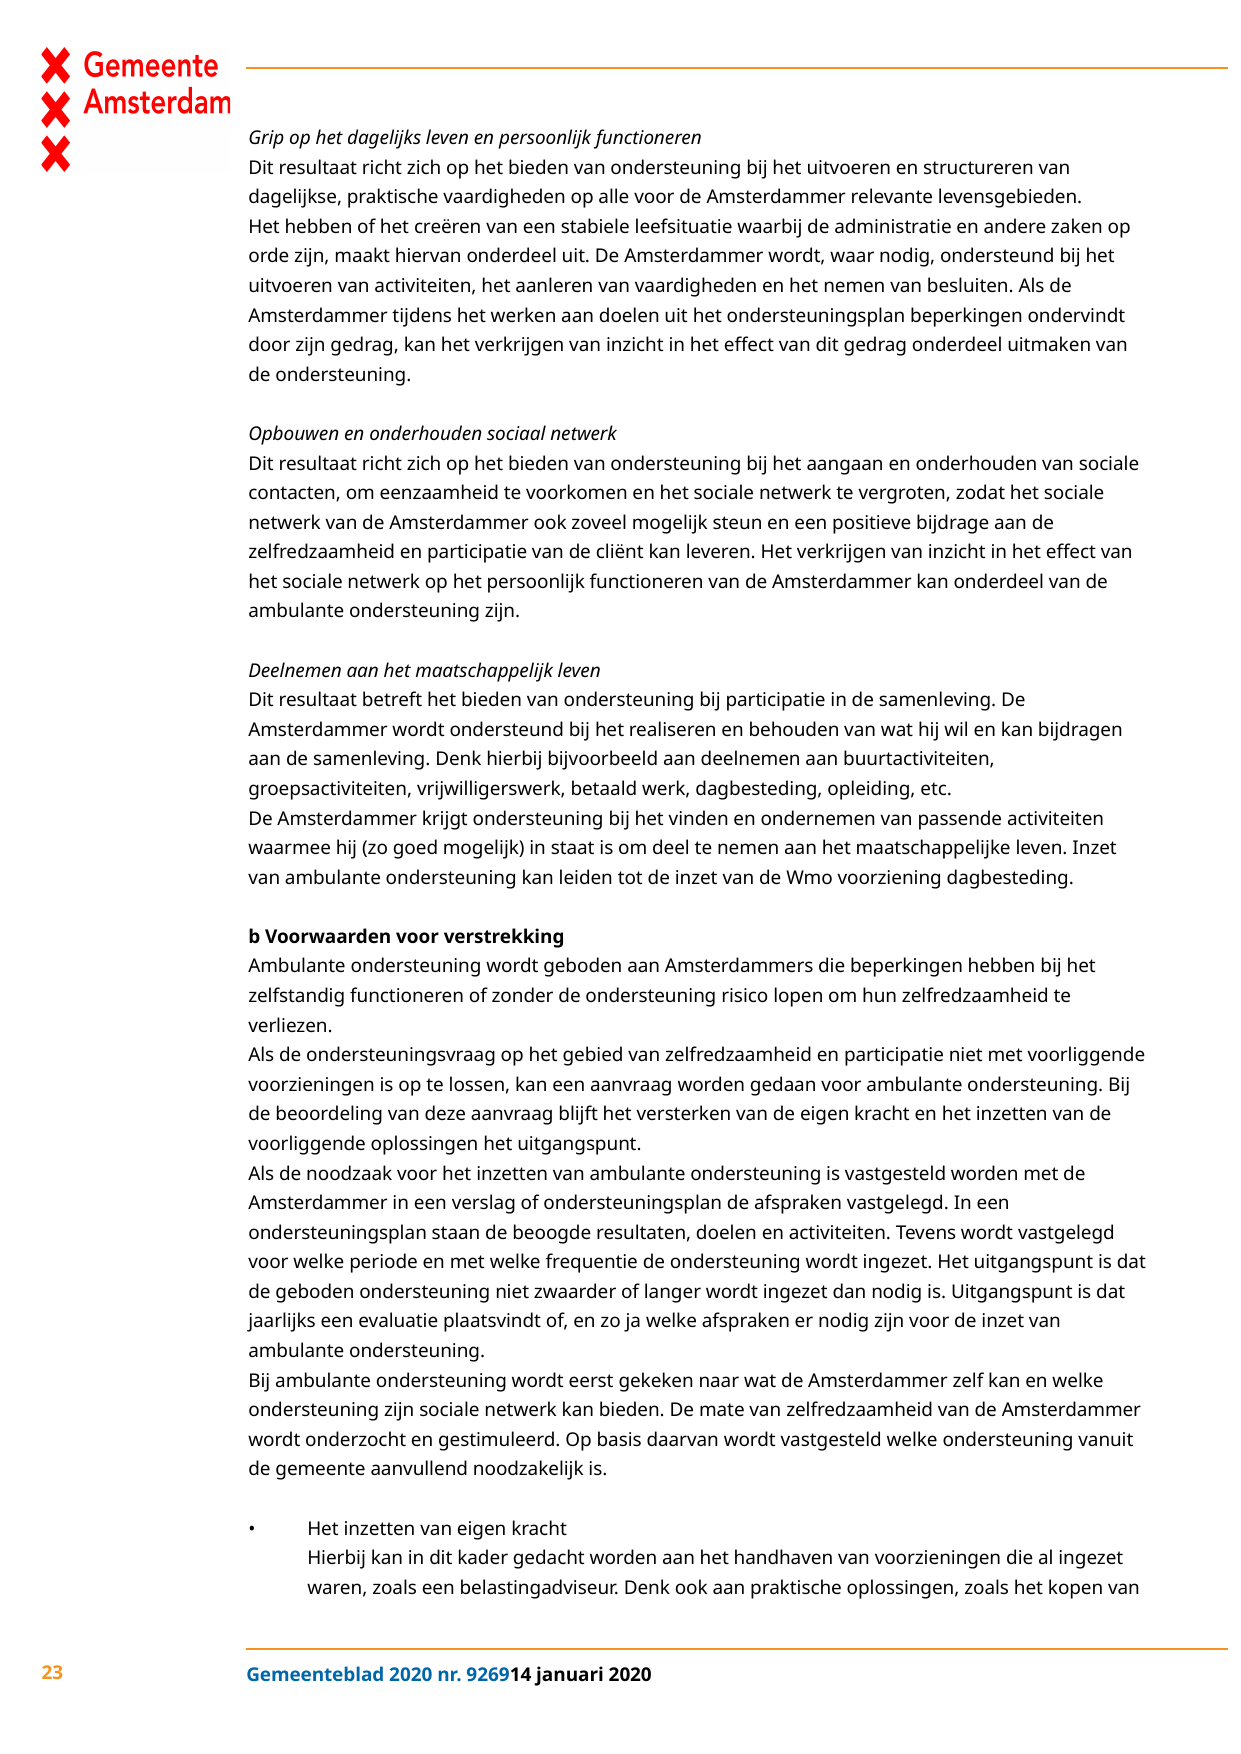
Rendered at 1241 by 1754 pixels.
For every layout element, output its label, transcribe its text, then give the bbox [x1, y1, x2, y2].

text Grip op het dagelijks leven en persoonlijk functioneren [248, 124, 1152, 150]
text Dit resultaat richt zich op het bieden van ondersteuning bij het aangaan en onderhouden van sociale contacten, om eenzaamheid te voorkomen en het sociale netwerk te vergroten, zodat het sociale netwerk van de Amsterdammer ook zoveel mogelijk steun en een positieve bijdrage aan de zelfredzaamheid en participatie van de cliënt kan leveren. Het verkrijgen van inzicht in het effect van het sociale netwerk op het persoonlijk functioneren van de Amsterdammer kan onderdeel van de ambulante ondersteuning zijn. [248, 450, 1152, 623]
text Het hebben of het creëren van een stabiele leefsituatie waarbij de administratie en andere zaken op orde zijn, maakt hiervan onderdeel uit. De Amsterdammer wordt, waar nodig, ondersteund bij het uitvoeren van activiteiten, het aanleren van vaardigheden en het nemen van besluiten. Als de Amsterdammer tijdens het werken aan doelen uit het ondersteuningsplan beperkingen ondervindt door zijn gedrag, kan het verkrijgen van inzicht in het effect van dit gedrag onderdeel uitmaken van de ondersteuning. [248, 213, 1152, 387]
text b Voorwaarden voor verstrekking [248, 923, 1152, 949]
text Bij ambulante ondersteuning wordt eerst gekeken naar wat de Amsterdammer zelf kan en welke ondersteuning zijn sociale netwerk kan bieden. De mate van zelfredzaamheid van de Amsterdammer wordt onderzocht en gestimuleerd. Op basis daarvan wordt vastgesteld welke ondersteuning vanuit de gemeente aanvullend noodzakelijk is. [248, 1367, 1152, 1481]
text Dit resultaat richt zich op het bieden van ondersteuning bij het uitvoeren en structureren van dagelijkse, praktische vaardigheden op alle voor de Amsterdammer relevante levensgebieden. [248, 154, 1152, 209]
text Opbouwen en onderhouden sociaal netwerk [248, 420, 1152, 446]
text Ambulante ondersteuning wordt geboden aan Amsterdammers die beperkingen hebben bij het zelfstandig functioneren of zonder de ondersteuning risico lopen om hun zelfredzaamheid te verliezen. [248, 953, 1152, 1038]
list Het inzetten van eigen kracht [248, 1515, 1152, 1541]
text Als de ondersteuningsvraag op het gebied van zelfredzaamheid en participatie niet met voorliggende voorzieningen is op te lossen, kan een aanvraag worden gedaan voor ambulante ondersteuning. Bij de beoordeling van deze aanvraag blijft het versterken van de eigen kracht en het inzetten van de voorliggende oplossingen het uitgangspunt. [248, 1041, 1152, 1156]
picture [41, 47, 231, 172]
text Dit resultaat betreft het bieden van ondersteuning bij participatie in de samenleving. De Amsterdammer wordt ondersteund bij het realiseren en behouden van wat hij wil en kan bijdragen aan de samenleving. Denk hierbij bijvoorbeeld aan deelnemen aan buurtactiviteiten, groepsactiviteiten, vrijwilligerswerk, betaald werk, dagbesteding, opleiding, etc. [248, 686, 1152, 801]
list Hierbij kan in dit kader gedacht worden aan het handhaven van voorzieningen die al ingezet waren, zoals een belastingadviseur. Denk ook aan praktische oplossingen, zoals het kopen van [248, 1544, 1152, 1600]
text De Amsterdammer krijgt ondersteuning bij het vinden en ondernemen van passende activiteiten waarmee hij (zo goed mogelijk) in staat is om deel te nemen aan het maatschappelijke leven. Inzet van ambulante ondersteuning kan leiden tot de inzet van de Wmo voorziening dagbesteding. [248, 805, 1152, 890]
text Als de noodzaak voor het inzetten van ambulante ondersteuning is vastgesteld worden met de Amsterdammer in een verslag of ondersteuningsplan de afspraken vastgelegd. In een ondersteuningsplan staan de beoogde resultaten, doelen en activiteiten. Tevens wordt vastgelegd voor welke periode en met welke frequentie de ondersteuning wordt ingezet. Het uitgangspunt is dat de geboden ondersteuning niet zwaarder of langer wordt ingezet dan nodig is. Uitgangspunt is dat jaarlijks een evaluatie plaatsvindt of, en zo ja welke afspraken er nodig zijn voor de inzet van ambulante ondersteuning. [248, 1160, 1152, 1363]
text Deelnemen aan het maatschappelijk leven [248, 657, 1152, 683]
